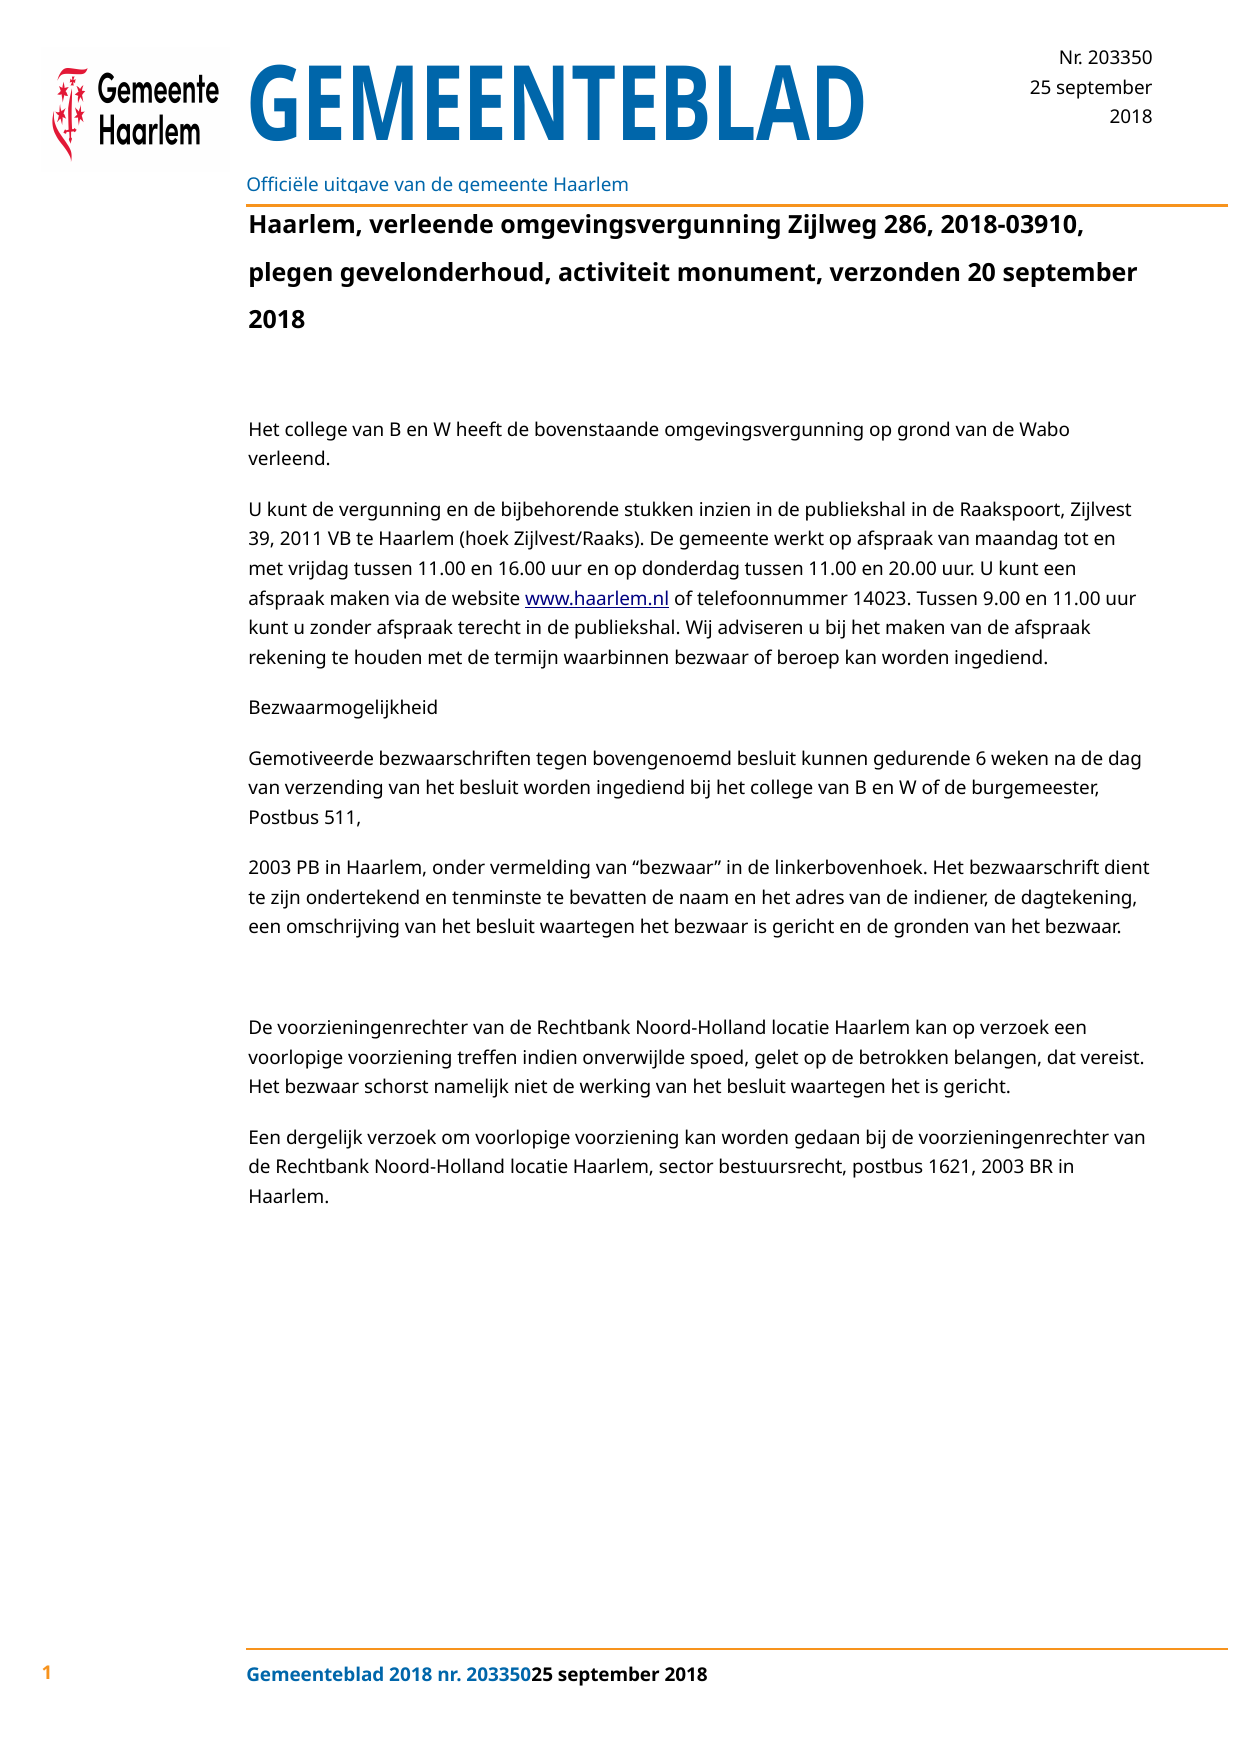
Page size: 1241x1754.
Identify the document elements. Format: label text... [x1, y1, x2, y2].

text Bezwaarmogelijkheid [248, 694, 1152, 720]
text Gemotiveerde bezwaarschriften tegen bovengenoemd besluit kunnen gedurende 6 weken na de dag van verzending van het besluit worden ingediend bij het college van B en W of de burgemeester, Postbus 511, [248, 745, 1152, 829]
picture [41, 47, 231, 172]
text Het college van B en W heeft de bovenstaande omgevingsvergunning op grond van de Wabo verleend. [248, 416, 1152, 471]
text U kunt de vergunning en de bijbehorende stukken inzien in de publiekshal in de Raakspoort, Zijlvest 39, 2011 VB te Haarlem (hoek Zijlvest/Raaks). De gemeente werkt op afspraak van maandag tot en met vrijdag tussen 11.00 en 16.00 uur en op donderdag tussen 11.00 en 20.00 uur. U kunt een afspraak maken via de website www.haarlem.nl of telefoonnummer 14023. Tussen 9.00 en 11.00 uur kunt u zonder afspraak terecht in de publiekshal. Wij adviseren u bij het maken van de afspraak rekening te houden met de termijn waarbinnen bezwaar of beroep kan worden ingediend. [248, 496, 1152, 669]
text De voorzieningenrechter van de Rechtbank Noord-Holland locatie Haarlem kan op verzoek een voorlopige voorziening treffen indien onverwijlde spoed, gelet op de betrokken belangen, dat vereist. Het bezwaar schorst namelijk niet de werking van het besluit waartegen het is gericht. [248, 1014, 1152, 1099]
text Een dergelijk verzoek om voorlopige voorziening kan worden gedaan bij de voorzieningenrechter van de Rechtbank Noord-Holland locatie Haarlem, sector bestuursrecht, postbus 1621, 2003 BR in Haarlem. [248, 1124, 1152, 1209]
text Haarlem, verleende omgevingsvergunning Zijlweg 286, 2018-03910, plegen gevelonderhoud, activiteit monument, verzonden 20 september 2018 [248, 207, 1152, 336]
text 2003 PB in Haarlem, onder vermelding van “bezwaar” in de linkerbovenhoek. Het bezwaarschrift dient te zijn ondertekend en tenminste te bevatten de naam en het adres van de indiener, de dagtekening, een omschrijving van het besluit waartegen het bezwaar is gericht en de gronden van het bezwaar. [248, 854, 1152, 939]
